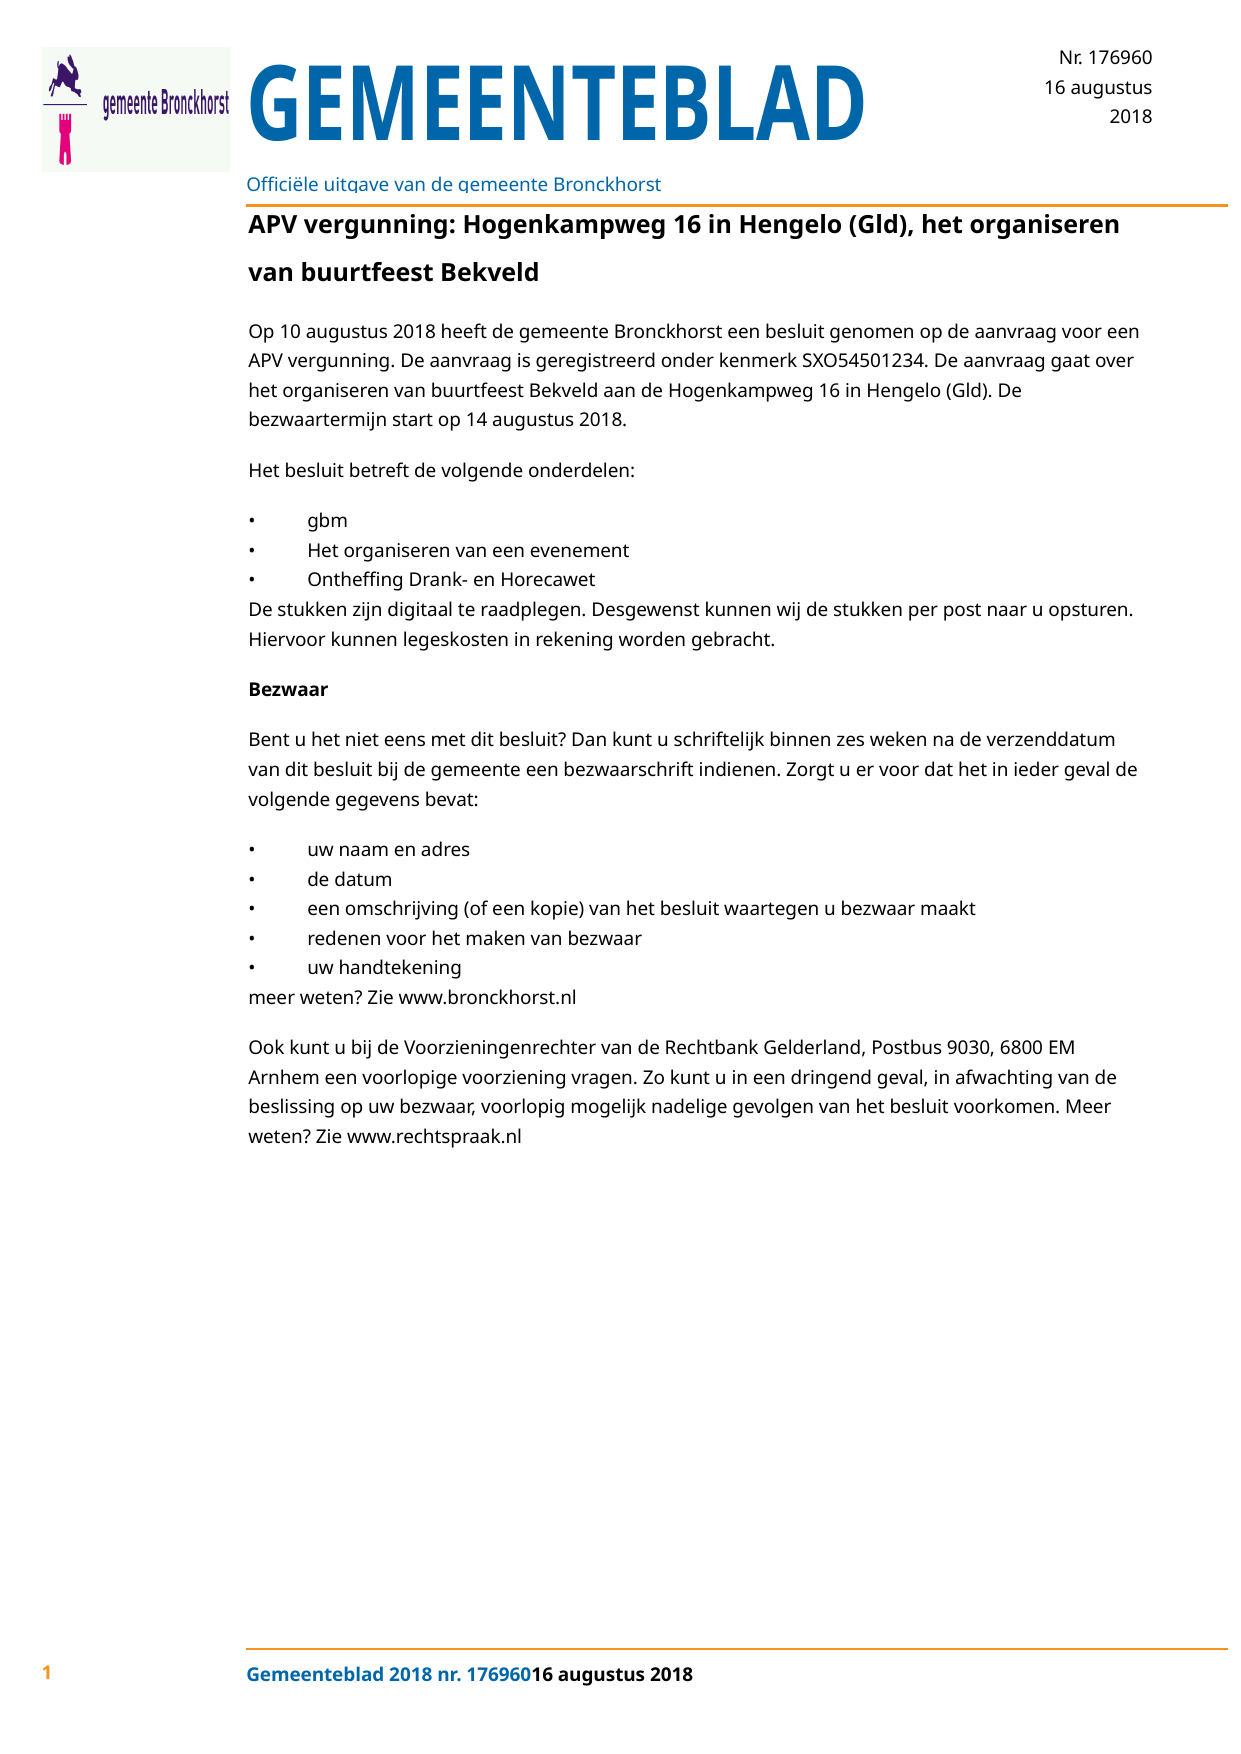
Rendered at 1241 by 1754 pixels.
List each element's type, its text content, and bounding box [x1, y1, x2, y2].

text Het besluit betreft de volgende onderdelen: [248, 457, 1152, 483]
picture [41, 47, 231, 172]
list uw handtekening [248, 954, 1152, 980]
list de datum [248, 866, 1152, 892]
text Op 10 augustus 2018 heeft de gemeente Bronckhorst een besluit genomen op de aanvraag voor een APV vergunning. De aanvraag is geregistreerd onder kenmerk SXO54501234. De aanvraag gaat over het organiseren van buurtfeest Bekveld aan de Hogenkampweg 16 in Hengelo (Gld). De bezwaartermijn start op 14 augustus 2018. [248, 318, 1152, 432]
list Ontheffing Drank- en Horecawet [248, 567, 1152, 592]
text APV vergunning: Hogenkampweg 16 in Hengelo (Gld), het organiseren van buurtfeest Bekveld [248, 207, 1152, 288]
list redenen voor het maken van bezwaar [248, 925, 1152, 951]
list uw naam en adres [248, 836, 1152, 862]
list Het organiseren van een evenement [248, 537, 1152, 563]
text Ook kunt u bij de Voorzieningenrechter van de Rechtbank Gelderland, Postbus 9030, 6800 EM Arnhem een voorlopige voorziening vragen. Zo kunt u in een dringend geval, in afwachting van de beslissing op uw bezwaar, voorlopig mogelijk nadelige gevolgen van het besluit voorkomen. Meer weten? Zie www.rechtspraak.nl [248, 1034, 1152, 1149]
list een omschrijving (of een kopie) van het besluit waartegen u bezwaar maakt [248, 895, 1152, 921]
text Bent u het niet eens met dit besluit? Dan kunt u schriftelijk binnen zes weken na de verzenddatum van dit besluit bij de gemeente een bezwaarschrift indienen. Zorgt u er voor dat het in ieder geval de volgende gegevens bevat: [248, 727, 1152, 812]
list gbm [248, 507, 1152, 533]
text meer weten? Zie www.bronckhorst.nl [248, 984, 1152, 1010]
text Bezwaar [248, 676, 1152, 702]
text De stukken zijn digitaal te raadplegen. Desgewenst kunnen wij de stukken per post naar u opsturen. Hiervoor kunnen legeskosten in rekening worden gebracht. [248, 596, 1152, 652]
